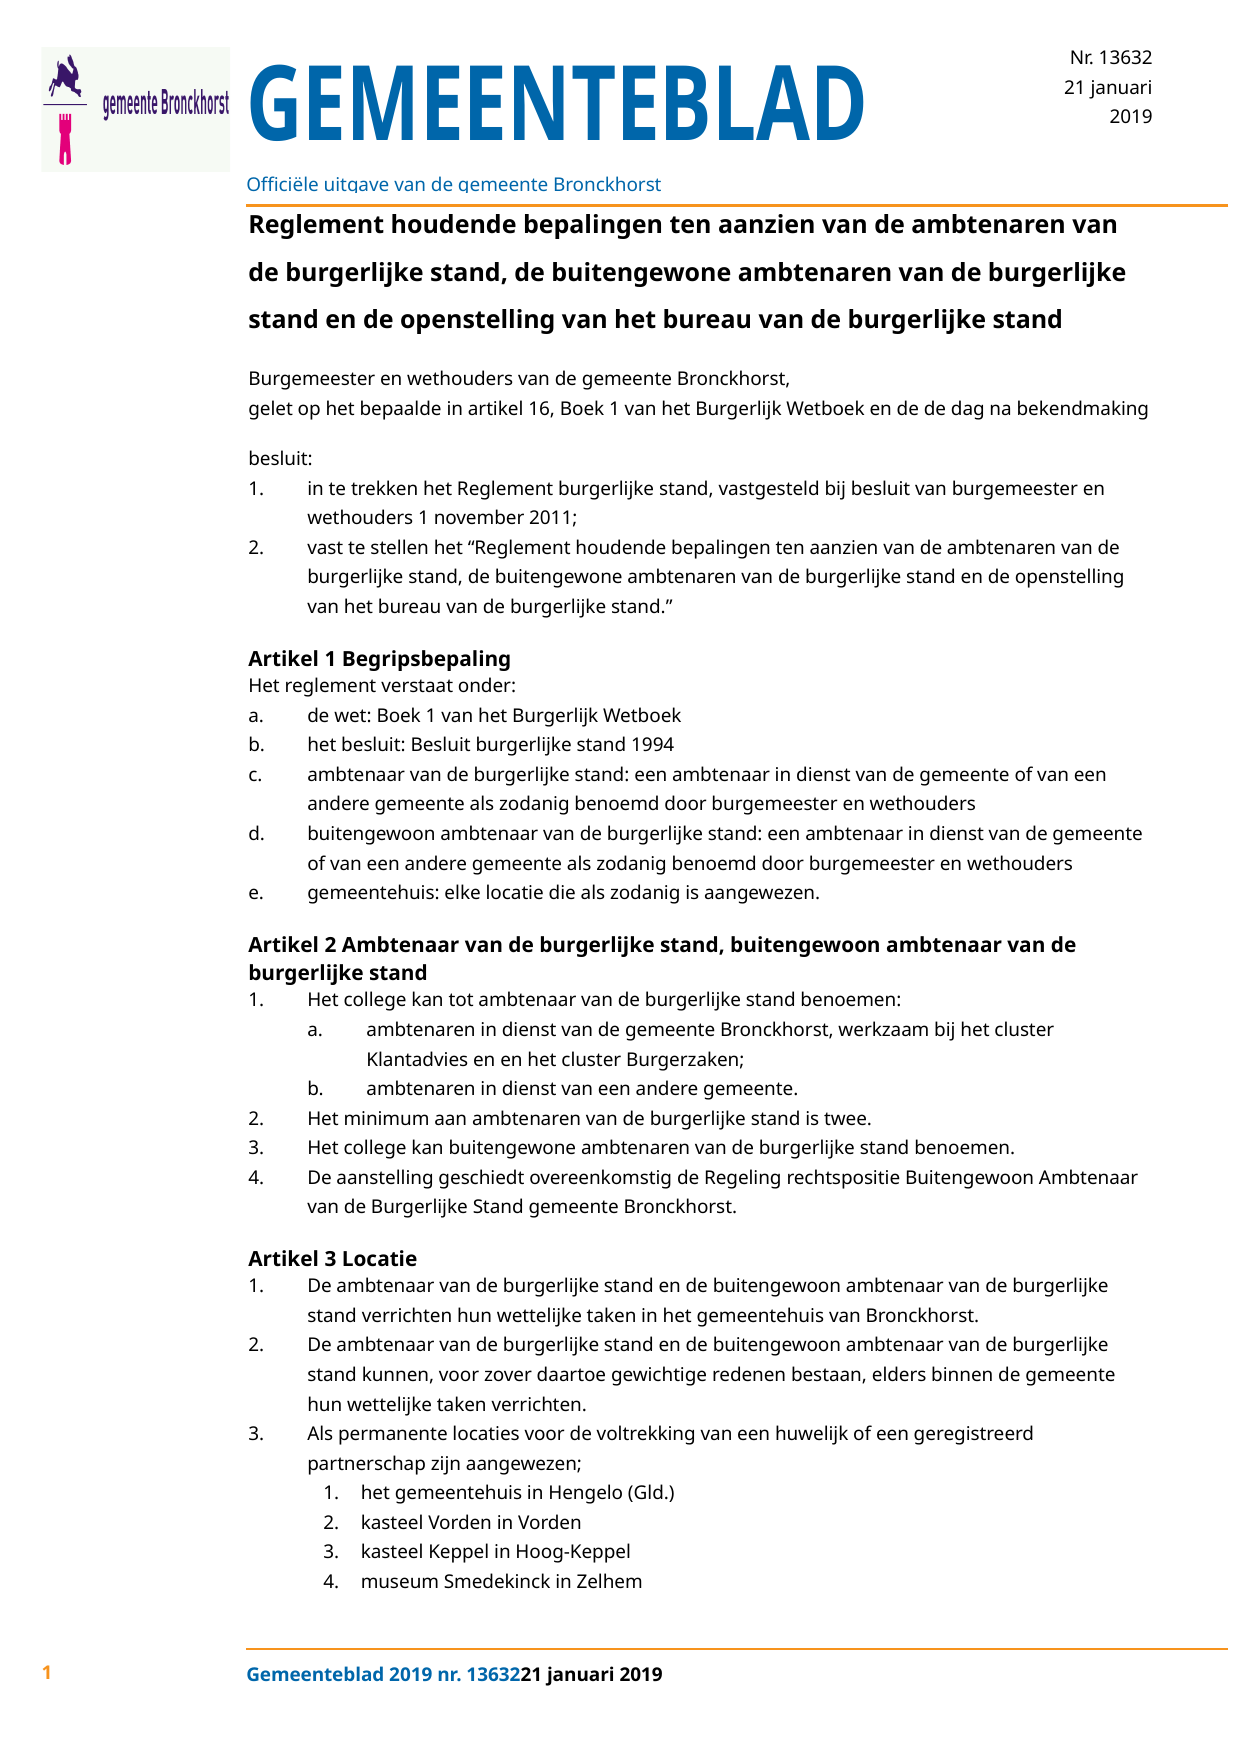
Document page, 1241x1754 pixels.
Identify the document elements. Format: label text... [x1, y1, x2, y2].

list De ambtenaar van de burgerlijke stand en de buitengewoon ambtenaar van de burgerlijke stand verrichten hun wettelijke taken in het gemeentehuis van Bronckhorst. [248, 1272, 1152, 1328]
list ambtenaren in dienst van de gemeente Bronckhorst, werkzaam bij het cluster Klantadvies en en het cluster Burgerzaken; [307, 1016, 1152, 1071]
list museum Smedekinck in Zelhem [323, 1568, 1152, 1594]
list Het college kan buitengewone ambtenaren van de burgerlijke stand benoemen. [248, 1134, 1152, 1160]
text Artikel 3 Locatie [248, 1244, 1152, 1272]
list het besluit: Besluit burgerlijke stand 1994 [248, 731, 1152, 757]
text Het reglement verstaat onder: [248, 672, 1152, 698]
list Als permanente locaties voor de voltrekking van een huwelijk of een geregistreerd partnerschap zijn aangewezen; [248, 1420, 1152, 1476]
list kasteel Keppel in Hoog-Keppel [323, 1539, 1152, 1564]
list ambtenaar van de burgerlijke stand: een ambtenaar in dienst van de gemeente of van een andere gemeente als zodanig benoemd door burgemeester en wethouders [248, 761, 1152, 816]
text gelet op het bepaalde in artikel 16, Boek 1 van het Burgerlijk Wetboek en de de dag na bekendmaking [248, 395, 1152, 421]
list kasteel Vorden in Vorden [323, 1509, 1152, 1535]
text Burgemeester en wethouders van de gemeente Bronckhorst, [248, 366, 1152, 391]
list De aanstelling geschiedt overeenkomstig de Regeling rechtspositie Buitengewoon Ambtenaar van de Burgerlijke Stand gemeente Bronckhorst. [248, 1164, 1152, 1219]
text Artikel 2 Ambtenaar van de burgerlijke stand, buitengewoon ambtenaar van de burgerlijke stand [248, 930, 1152, 987]
list de wet: Boek 1 van het Burgerlijk Wetboek [248, 702, 1152, 727]
list Het college kan tot ambtenaar van de burgerlijke stand benoemen: [248, 987, 1152, 1012]
list vast te stellen het “Reglement houdende bepalingen ten aanzien van de ambtenaren van de burgerlijke stand, de buitengewone ambtenaren van de burgerlijke stand en de openstelling van het bureau van de burgerlijke stand.” [248, 534, 1152, 619]
list De ambtenaar van de burgerlijke stand en de buitengewoon ambtenaar van de burgerlijke stand kunnen, voor zover daartoe gewichtige redenen bestaan, elders binnen de gemeente hun wettelijke taken verrichten. [248, 1332, 1152, 1417]
text besluit: [248, 445, 1152, 471]
list buitengewoon ambtenaar van de burgerlijke stand: een ambtenaar in dienst van de gemeente of van een andere gemeente als zodanig benoemd door burgemeester en wethouders [248, 820, 1152, 875]
list Het minimum aan ambtenaren van de burgerlijke stand is twee. [248, 1105, 1152, 1131]
picture [41, 47, 231, 172]
list gemeentehuis: elke locatie die als zodanig is aangewezen. [248, 879, 1152, 905]
list in te trekken het Reglement burgerlijke stand, vastgesteld bij besluit van burgemeester en wethouders 1 november 2011; [248, 475, 1152, 530]
list ambtenaren in dienst van een andere gemeente. [307, 1075, 1152, 1101]
text Artikel 1 Begripsbepaling [248, 644, 1152, 672]
list het gemeentehuis in Hengelo (Gld.) [323, 1479, 1152, 1505]
text Reglement houdende bepalingen ten aanzien van de ambtenaren van de burgerlijke stand, de buitengewone ambtenaren van de burgerlijke stand en de openstelling van het bureau van de burgerlijke stand [248, 207, 1152, 336]
